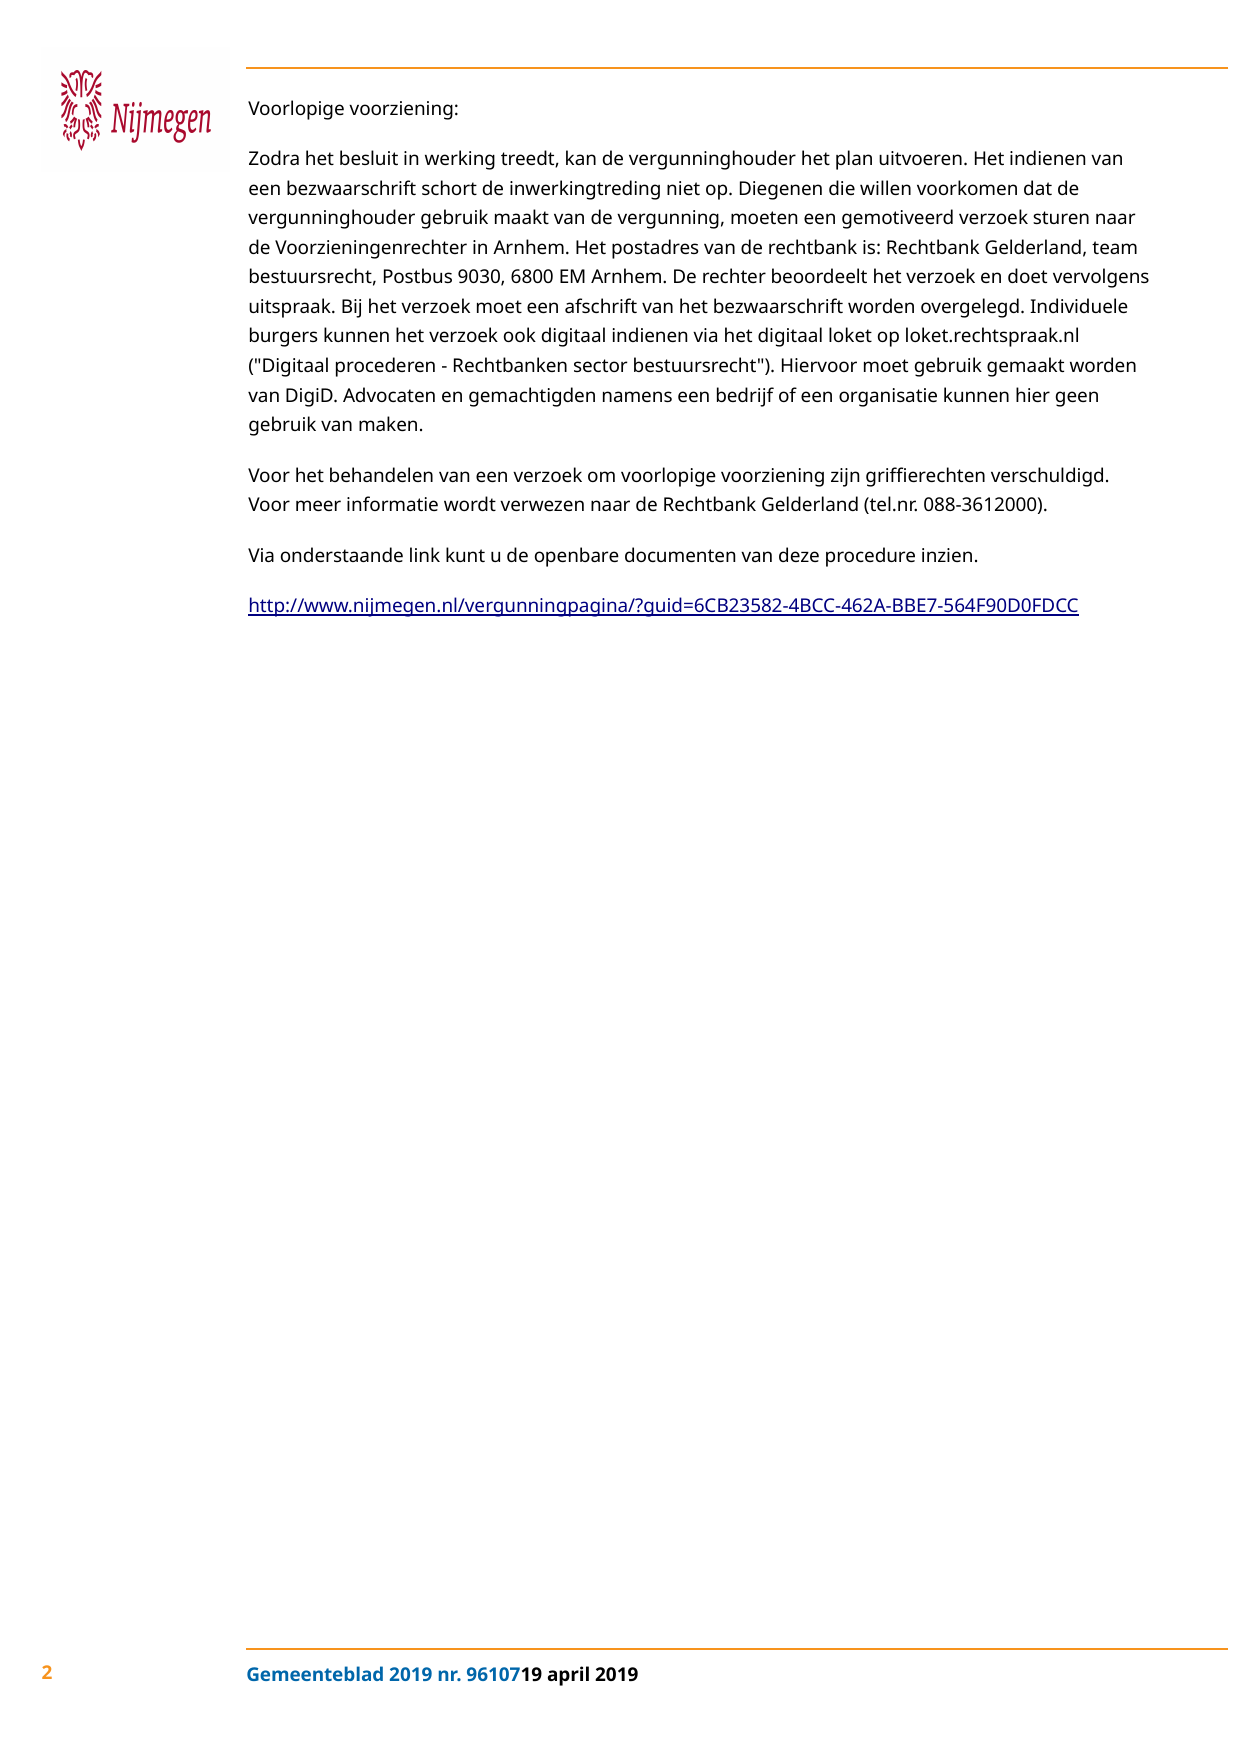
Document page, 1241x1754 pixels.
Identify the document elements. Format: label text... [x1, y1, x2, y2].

text Voorlopige voorziening: [248, 95, 1152, 121]
picture [41, 47, 231, 172]
text Voor het behandelen van een verzoek om voorlopige voorziening zijn griffierechten verschuldigd. Voor meer informatie wordt verwezen naar de Rechtbank Gelderland (tel.nr. 088-3612000). [248, 462, 1152, 517]
text Via onderstaande link kunt u de openbare documenten van deze procedure inzien. [248, 542, 1152, 568]
text Zodra het besluit in werking treedt, kan de vergunninghouder het plan uitvoeren. Het indienen van een bezwaarschrift schort de inwerkingtreding niet op. Diegenen die willen voorkomen dat de vergunninghouder gebruik maakt van de vergunning, moeten een gemotiveerd verzoek sturen naar de Voorzieningenrechter in Arnhem. Het postadres van de rechtbank is: Rechtbank Gelderland, team bestuursrecht, Postbus 9030, 6800 EM Arnhem. De rechter beoordeelt het verzoek en doet vervolgens uitspraak. Bij het verzoek moet een afschrift van het bezwaarschrift worden overgelegd. Individuele burgers kunnen het verzoek ook digitaal indienen via het digitaal loket op loket.rechtspraak.nl ("Digitaal procederen - Rechtbanken sector bestuursrecht"). Hiervoor moet gebruik gemaakt worden van DigiD. Advocaten en gemachtigden namens een bedrijf of een organisatie kunnen hier geen gebruik van maken. [248, 145, 1152, 437]
text http://www.nijmegen.nl/vergunningpagina/?guid=6CB23582-4BCC-462A-BBE7-564F90D0FDCC [248, 592, 1152, 618]
